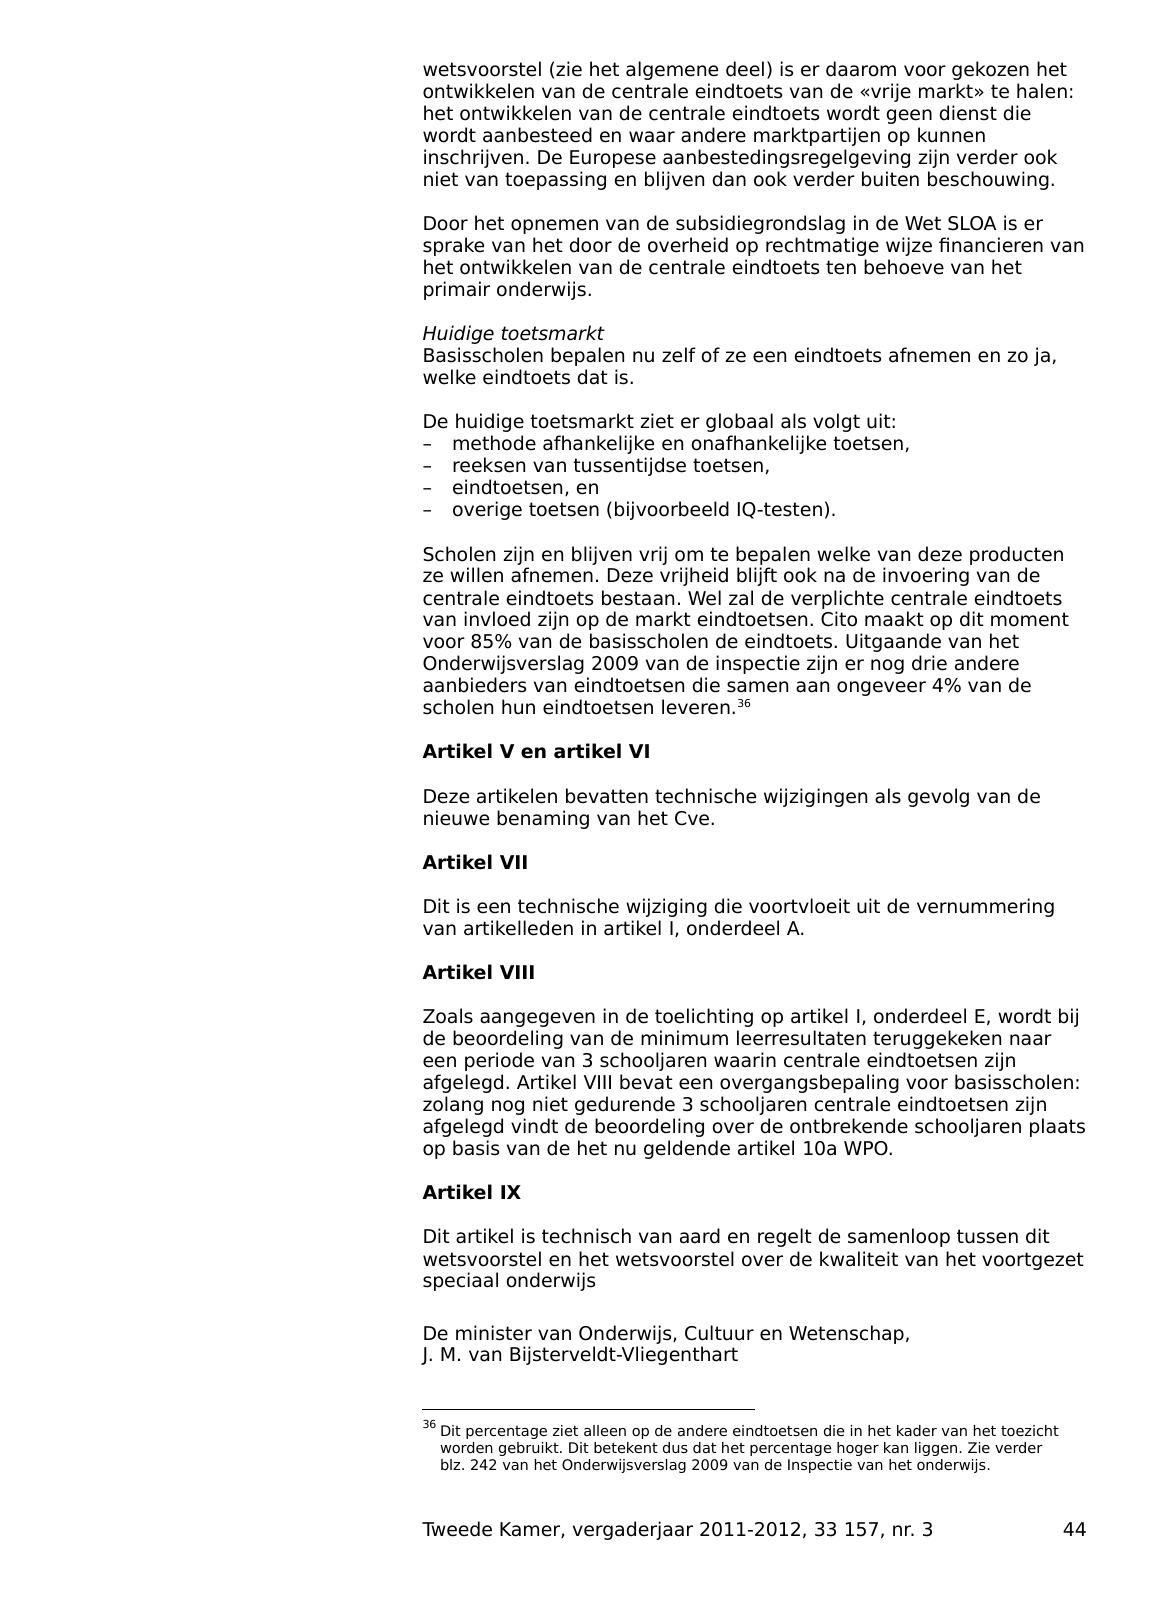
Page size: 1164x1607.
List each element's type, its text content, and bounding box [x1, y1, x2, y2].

text wetsvoorstel (zie het algemene deel) is er daarom voor gekozen het ontwikkelen van de centrale eindtoets van de «vrije markt» te halen: het ontwikkelen van de centrale eindtoets wordt geen dienst die wordt aanbesteed en waar andere marktpartijen op kunnen inschrijven. De Europese aanbestedingsregelgeving zijn verder ook niet van toepassing en blijven dan ook verder buiten beschouwing. [422, 59, 1087, 191]
text Deze artikelen bevatten technische wijzigingen als gevolg van de nieuwe benaming van het Cve. [422, 786, 1087, 829]
text Dit is een technische wijziging die voortvloeit uit de vernummering van artikelleden in artikel I, onderdeel A. [422, 896, 1087, 940]
text De minister van Onderwijs, Cultuur en Wetenschap, J. M. van Bijsterveldt-Vliegenthart [422, 1322, 1087, 1366]
text – reeksen van tussentijdse toetsen, [422, 455, 1087, 477]
text – methode afhankelijke en onafhankelijke toetsen, [422, 433, 1087, 455]
text Dit percentage ziet alleen op de andere eindtoetsen die in het kader van het toezicht worden gebruikt. Dit betekent dus dat het percentage hoger kan liggen. Zie verder blz. 242 van het Onderwijsverslag 2009 van de Inspectie van het onderwijs. [422, 1418, 1087, 1474]
subtitle Artikel V en artikel VI [422, 741, 1087, 763]
text De huidige toetsmarkt ziet er globaal als volgt uit: [422, 411, 1087, 433]
subtitle Artikel IX [422, 1182, 1087, 1204]
text Door het opnemen van de subsidiegrondslag in de Wet SLOA is er sprake van het door de overheid op rechtmatige wijze financieren van het ontwikkelen van de centrale eindtoets ten behoeve van het primair onderwijs. [422, 213, 1087, 301]
subtitle Huidige toetsmarkt [422, 323, 1087, 345]
text Scholen zijn en blijven vrij om te bepalen welke van deze producten ze willen afnemen. Deze vrijheid blijft ook na de invoering van de centrale eindtoets bestaan. Wel zal de verplichte centrale eindtoets van invloed zijn op de markt eindtoetsen. Cito maakt op dit moment voor 85% van de basisscholen de eindtoets. Uitgaande van het Onderwijsverslag 2009 van de inspectie zijn er nog drie andere aanbieders van eindtoetsen die samen aan ongeveer 4% van de scholen hun eindtoetsen leveren. [422, 543, 1087, 719]
text Zoals aangegeven in de toelichting op artikel I, onderdeel E, wordt bij de beoordeling van de minimum leerresultaten teruggekeken naar een periode van 3 schooljaren waarin centrale eindtoetsen zijn afgelegd. Artikel VIII bevat een overgangsbepaling voor basisscholen: zolang nog niet gedurende 3 schooljaren centrale eindtoetsen zijn afgelegd vindt de beoordeling over de ontbrekende schooljaren plaats op basis van de het nu geldende artikel 10a WPO. [422, 1006, 1087, 1160]
text – overige toetsen (bijvoorbeeld IQ-testen). [422, 499, 1087, 521]
text – eindtoetsen, en [422, 477, 1087, 499]
text Basisscholen bepalen nu zelf of ze een eindtoets afnemen en zo ja, welke eindtoets dat is. [422, 345, 1087, 389]
subtitle Artikel VIII [422, 962, 1087, 984]
text Dit artikel is technisch van aard en regelt de samenloop tussen dit wetsvoorstel en het wetsvoorstel over de kwaliteit van het voortgezet speciaal onderwijs [422, 1226, 1087, 1292]
subtitle Artikel VII [422, 852, 1087, 874]
